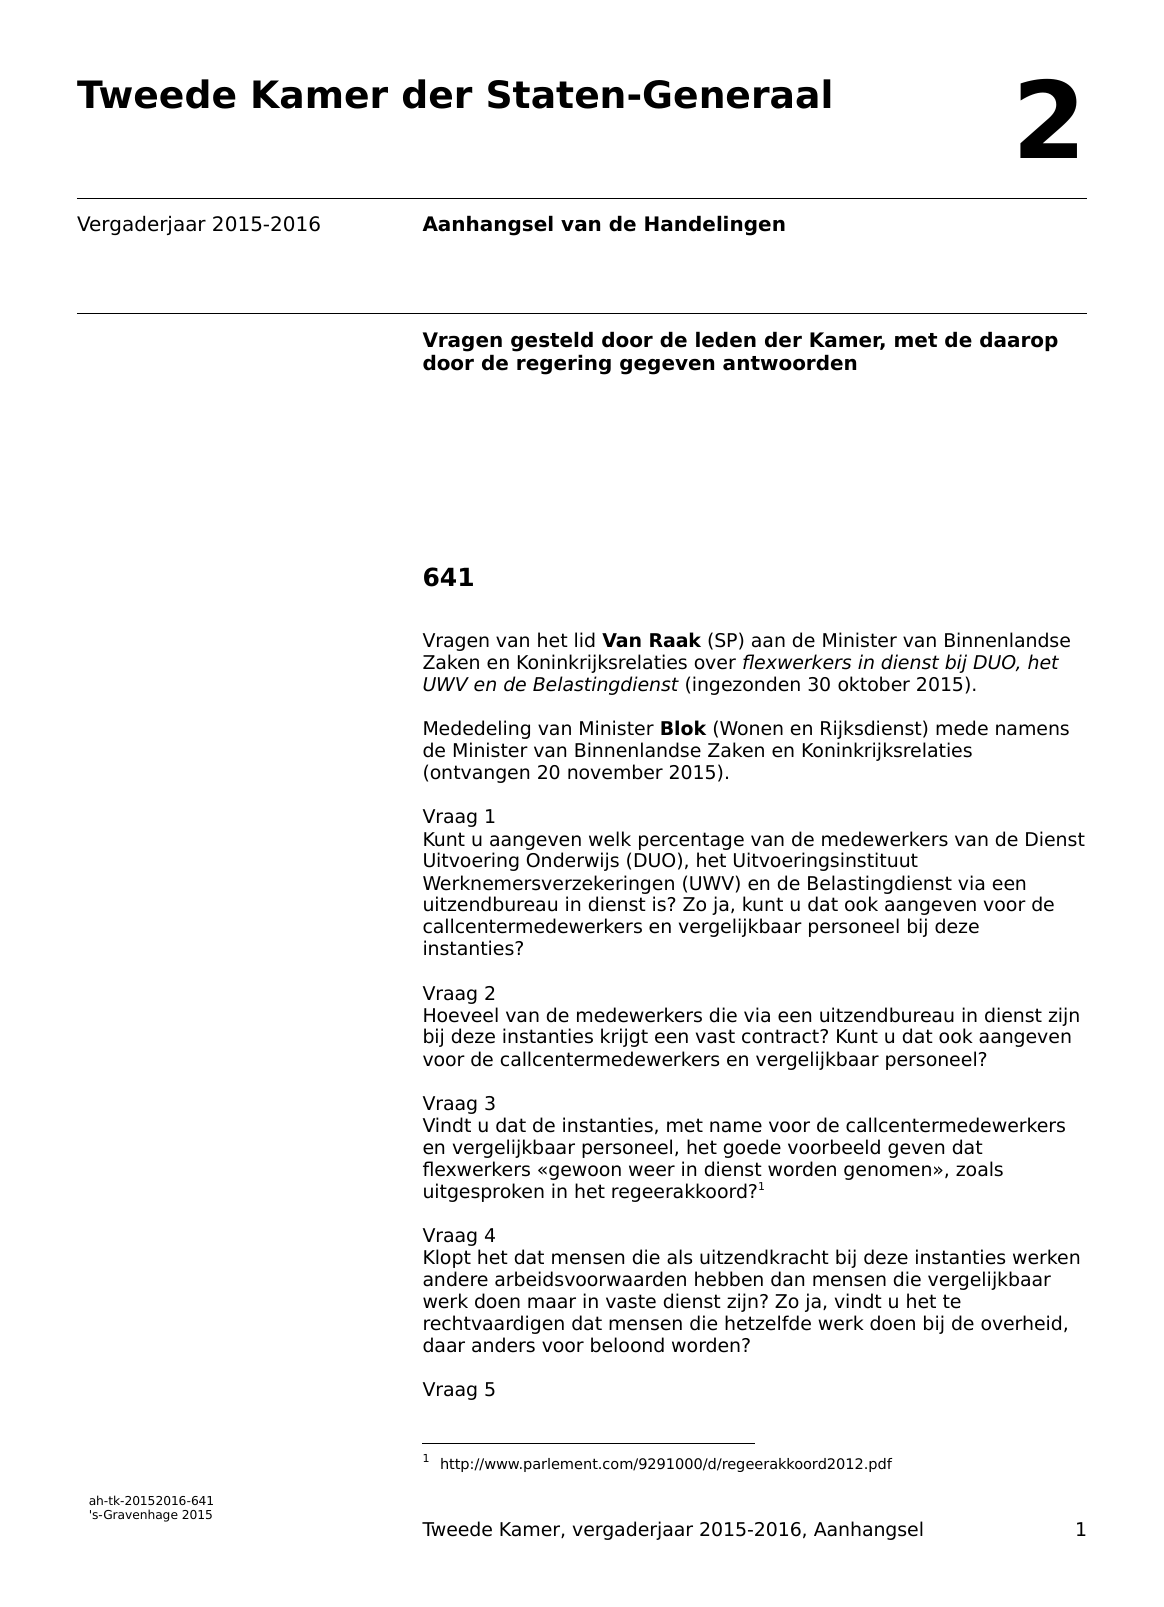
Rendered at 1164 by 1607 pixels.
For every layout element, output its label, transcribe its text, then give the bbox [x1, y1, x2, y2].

text Vindt u dat de instanties, met name voor de callcentermedewerkers en vergelijkbaar personeel, het goede voorbeeld geven dat flexwerkers «gewoon weer in dienst worden genomen», zoals uitgesproken in het regeerakkoord? [422, 1114, 1087, 1202]
text Vraag 4 [422, 1225, 1087, 1247]
text Vraag 5 [422, 1379, 1087, 1401]
text Klopt het dat mensen die als uitzendkracht bij deze instanties werken andere arbeidsvoorwaarden hebben dan mensen die vergelijkbaar werk doen maar in vaste dienst zijn? Zo ja, vindt u het te rechtvaardigen dat mensen die hetzelfde werk doen bij de overheid, daar anders voor beloond worden? [422, 1247, 1087, 1357]
text Vraag 3 [422, 1093, 1087, 1114]
table_header Tweede Kamer der Staten-Generaal [77, 59, 886, 198]
table_header 2 [886, 59, 1087, 198]
table_cell Vergaderjaar 2015-2016 [77, 199, 422, 313]
text Kunt u aangeven welk percentage van de medewerkers van de Dienst Uitvoering Onderwijs (DUO), het Uitvoeringsinstituut Werknemersverzekeringen (UWV) en de Belastingdienst via een uitzendbureau in dienst is? Zo ja, kunt u dat ook aangeven voor de callcentermedewerkers en vergelijkbaar personeel bij deze instanties? [422, 828, 1087, 960]
text Vragen van het lid Van Raak (SP) aan de Minister van Binnenlandse Zaken en Koninkrijksrelaties over flexwerkers in dienst bij DUO, het UWV en de Belastingdienst (ingezonden 30 oktober 2015). [422, 630, 1087, 696]
text 641 [422, 563, 1087, 592]
table_cell [77, 314, 422, 375]
text Vraag 1 [422, 806, 1087, 828]
text Mededeling van Minister Blok (Wonen en Rijksdienst) mede namens de Minister van Binnenlandse Zaken en Koninkrijksrelaties (ontvangen 20 november 2015). [422, 718, 1087, 784]
table_cell Vragen gesteld door de leden der Kamer, met de daarop door de regering gegeven antwoorden [422, 314, 1087, 375]
text Vraag 2 [422, 982, 1087, 1004]
text Hoeveel van de medewerkers die via een uitzendbureau in dienst zijn bij deze instanties krijgt een vast contract? Kunt u dat ook aangeven voor de callcentermedewerkers en vergelijkbaar personeel? [422, 1004, 1087, 1070]
text 's-Gravenhage 2015 [88, 1508, 323, 1522]
text ah-tk-20152016-641 [88, 1494, 323, 1508]
table_cell Aanhangsel van de Handelingen [422, 199, 1087, 313]
text http://www.parlement.com/9291000/d/regeerakkoord2012.pdf [422, 1452, 1087, 1474]
